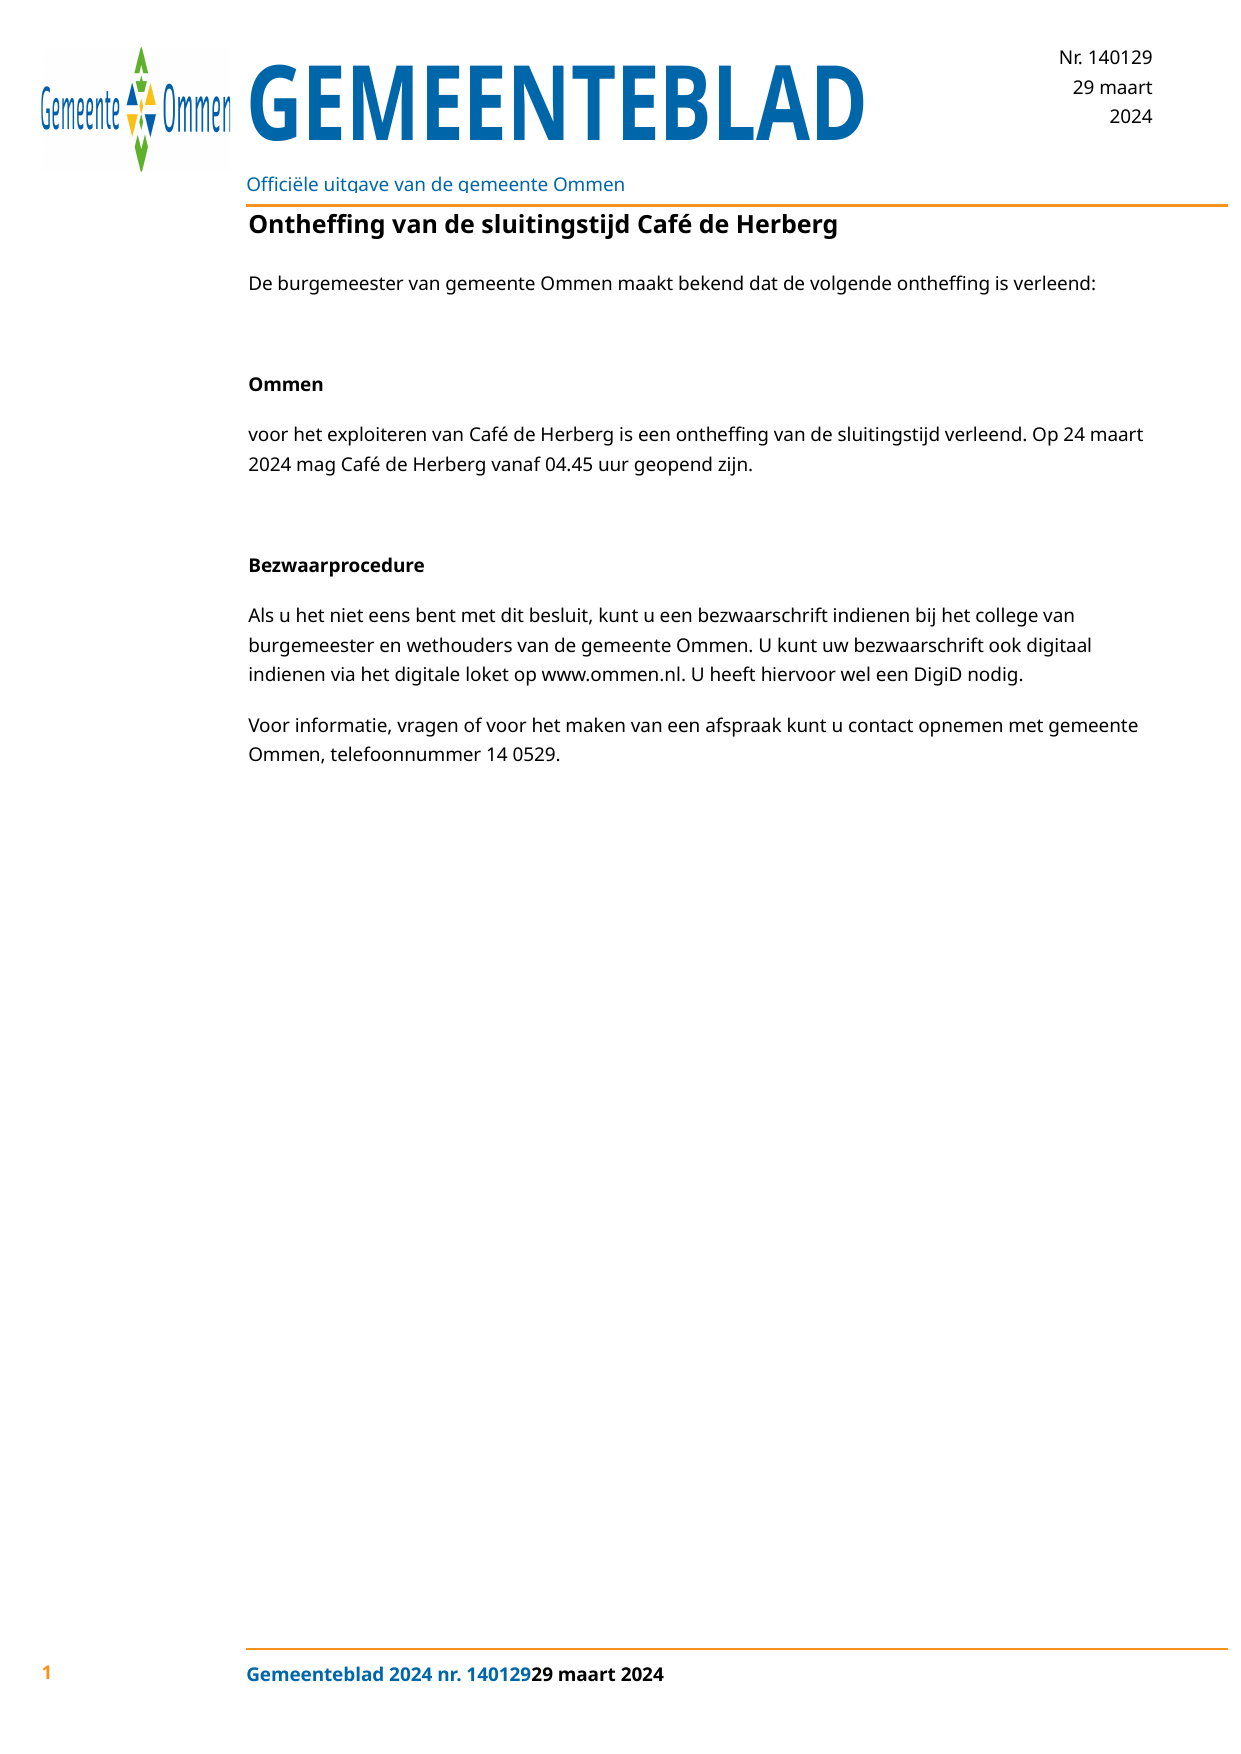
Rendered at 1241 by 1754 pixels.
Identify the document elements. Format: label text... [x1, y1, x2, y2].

text Bezwaarprocedure [248, 552, 1152, 578]
text Voor informatie, vragen of voor het maken van een afspraak kunt u contact opnemen met gemeente Ommen, telefoonnummer 14 0529. [248, 712, 1152, 767]
text Als u het niet eens bent met dit besluit, kunt u een bezwaarschrift indienen bij het college van burgemeester en wethouders van de gemeente Ommen. U kunt uw bezwaarschrift ook digitaal indienen via het digitale loket op www.ommen.nl. U heeft hiervoor wel een DigiD nodig. [248, 602, 1152, 687]
text Ommen [248, 371, 1152, 397]
text De burgemeester van gemeente Ommen maakt bekend dat de volgende ontheffing is verleend: [248, 270, 1152, 296]
picture [41, 47, 231, 172]
text Ontheffing van de sluitingstijd Café de Herberg [248, 207, 1152, 241]
text voor het exploiteren van Café de Herberg is een ontheffing van de sluitingstijd verleend. Op 24 maart 2024 mag Café de Herberg vanaf 04.45 uur geopend zijn. [248, 422, 1152, 477]
